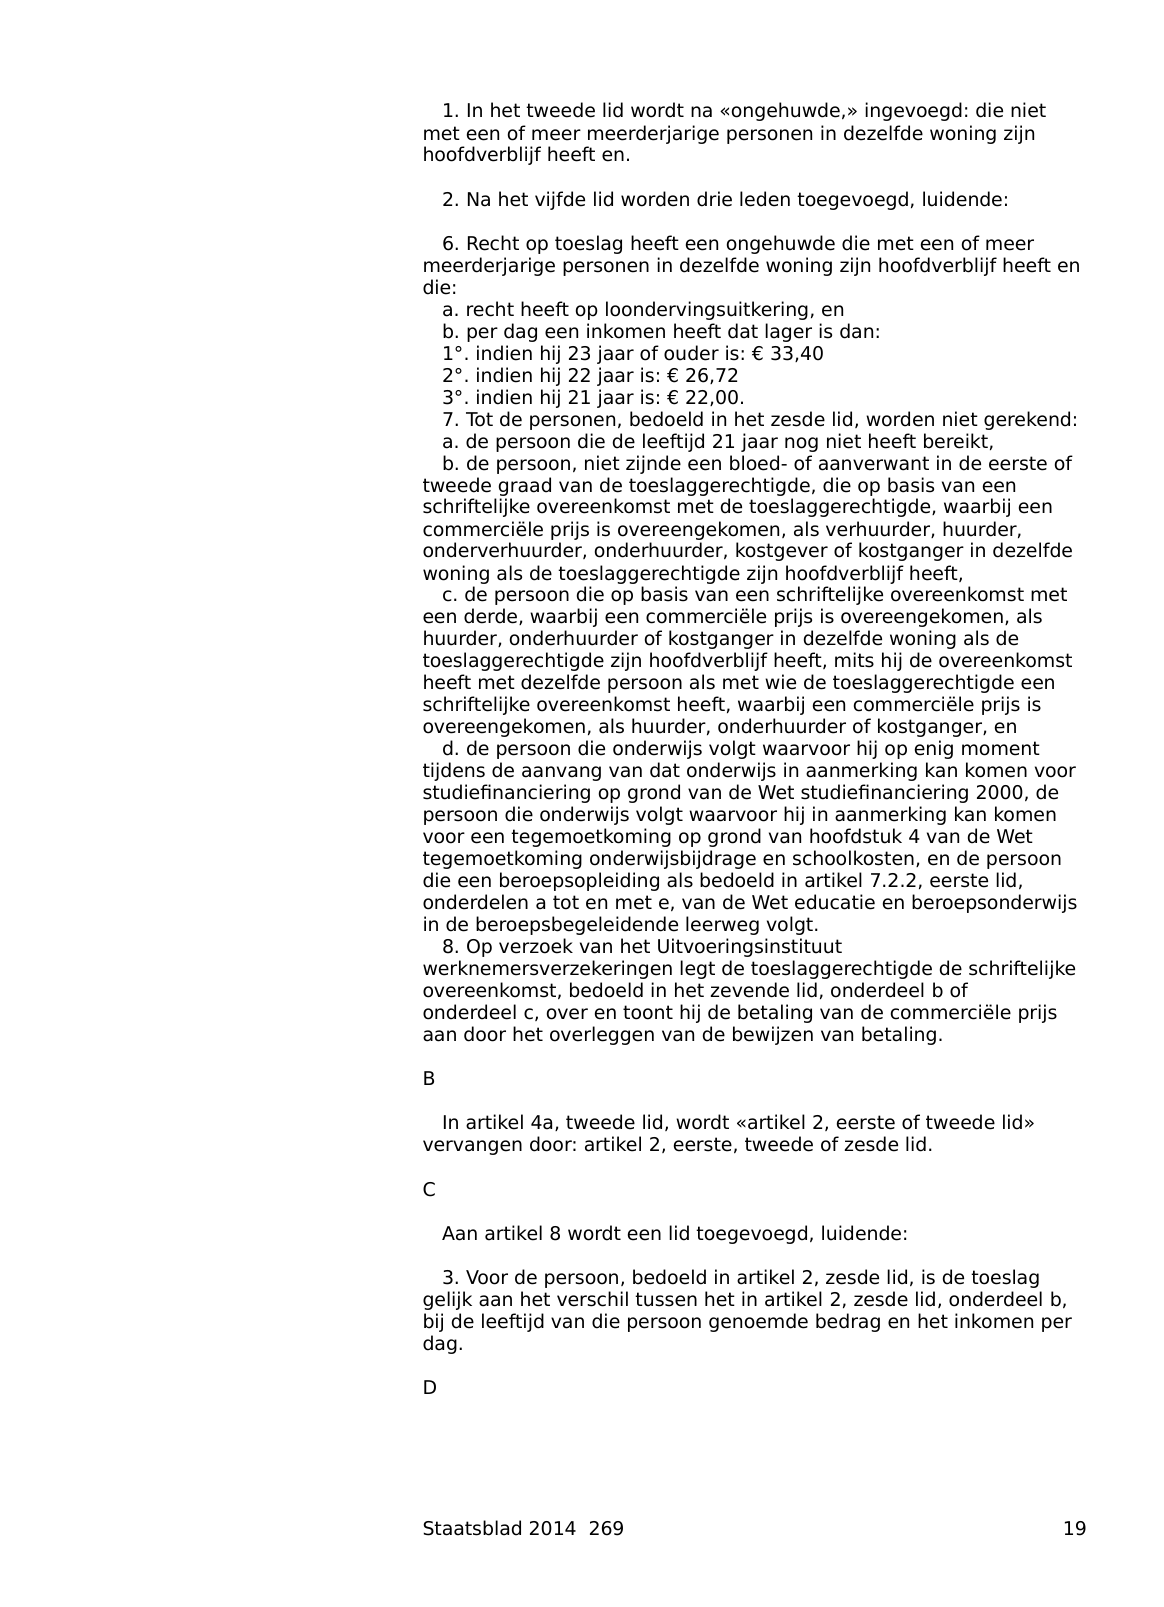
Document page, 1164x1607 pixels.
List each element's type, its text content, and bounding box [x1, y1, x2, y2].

text a. de persoon die de leeftijd 21 jaar nog niet heeft bereikt, [422, 431, 1087, 452]
text 3°. indien hij 21 jaar is: € 22,00. [422, 387, 1087, 408]
text d. de persoon die onderwijs volgt waarvoor hij op enig moment tijdens de aanvang van dat onderwijs in aanmerking kan komen voor studiefinanciering op grond van de Wet studiefinanciering 2000, de persoon die onderwijs volgt waarvoor hij in aanmerking kan komen voor een tegemoetkoming op grond van hoofdstuk 4 van de Wet tegemoetkoming onderwijsbijdrage en schoolkosten, en de persoon die een beroepsopleiding als bedoeld in artikel 7.2.2, eerste lid, onderdelen a tot en met e, van de Wet educatie en beroepsonderwijs in de beroepsbegeleidende leerweg volgt. [422, 738, 1087, 936]
text C [422, 1178, 1087, 1200]
text 7. Tot de personen, bedoeld in het zesde lid, worden niet gerekend: [422, 408, 1087, 431]
text 3. Voor de persoon, bedoeld in artikel 2, zesde lid, is de toeslag gelijk aan het verschil tussen het in artikel 2, zesde lid, onderdeel b, bij de leeftijd van die persoon genoemde bedrag en het inkomen per dag. [422, 1267, 1087, 1355]
text 2°. indien hij 22 jaar is: € 26,72 [422, 364, 1087, 387]
text D [422, 1377, 1087, 1399]
text 1°. indien hij 23 jaar of ouder is: € 33,40 [422, 343, 1087, 364]
text 8. Op verzoek van het Uitvoeringsinstituut werknemersverzekeringen legt de toeslaggerechtigde de schriftelijke overeenkomst, bedoeld in het zevende lid, onderdeel b of onderdeel c, over en toont hij de betaling van de commerciële prijs aan door het overleggen van de bewijzen van betaling. [422, 936, 1087, 1046]
text 6. Recht op toeslag heeft een ongehuwde die met een of meer meerderjarige personen in dezelfde woning zijn hoofdverblijf heeft en die: [422, 233, 1087, 299]
text 2. Na het vijfde lid worden drie leden toegevoegd, luidende: [422, 188, 1087, 211]
text b. de persoon, niet zijnde een bloed- of aanverwant in de eerste of tweede graad van de toeslaggerechtigde, die op basis van een schriftelijke overeenkomst met de toeslaggerechtigde, waarbij een commerciële prijs is overeengekomen, als verhuurder, huurder, onderverhuurder, onderhuurder, kostgever of kostganger in dezelfde woning als de toeslaggerechtigde zijn hoofdverblijf heeft, [422, 452, 1087, 584]
text B [422, 1068, 1087, 1090]
text b. per dag een inkomen heeft dat lager is dan: [422, 321, 1087, 343]
text In artikel 4a, tweede lid, wordt «artikel 2, eerste of tweede lid» vervangen door: artikel 2, eerste, tweede of zesde lid. [422, 1112, 1087, 1156]
text c. de persoon die op basis van een schriftelijke overeenkomst met een derde, waarbij een commerciële prijs is overeengekomen, als huurder, onderhuurder of kostganger in dezelfde woning als de toeslaggerechtigde zijn hoofdverblijf heeft, mits hij de overeenkomst heeft met dezelfde persoon als met wie de toeslaggerechtigde een schriftelijke overeenkomst heeft, waarbij een commerciële prijs is overeengekomen, als huurder, onderhuurder of kostganger, en [422, 584, 1087, 738]
text Aan artikel 8 wordt een lid toegevoegd, luidende: [422, 1223, 1087, 1244]
text a. recht heeft op loondervingsuitkering, en [422, 299, 1087, 321]
text 1. In het tweede lid wordt na «ongehuwde,» ingevoegd: die niet met een of meer meerderjarige personen in dezelfde woning zijn hoofdverblijf heeft en. [422, 100, 1087, 166]
